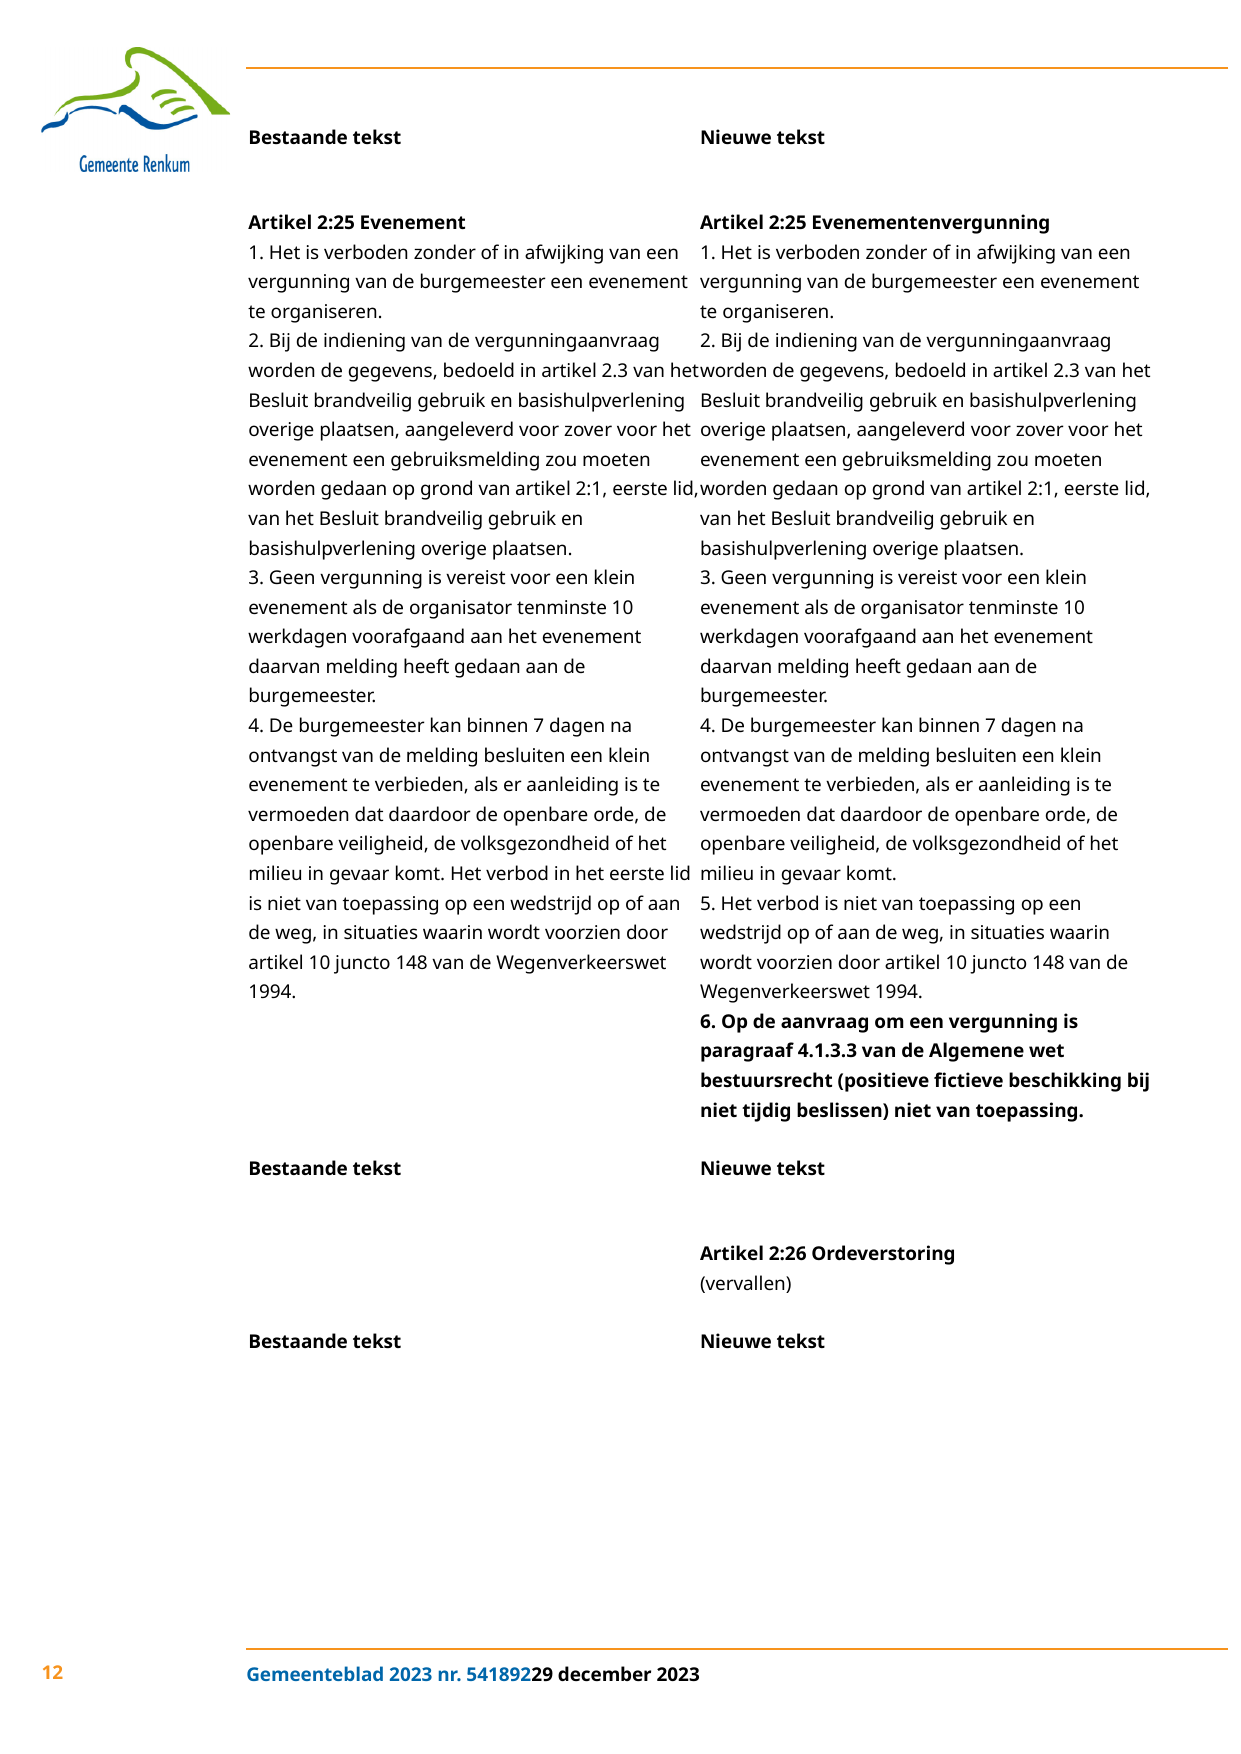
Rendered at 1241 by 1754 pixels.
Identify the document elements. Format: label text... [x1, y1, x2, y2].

table_cell [248, 1211, 700, 1296]
table_header Bestaande tekst [248, 1329, 700, 1384]
table_cell Artikel 2:25 Evenement 1. Het is verboden zonder of in afwijking van een vergunning van de burgemeester een evenement te organiseren. 2. Bij de indiening van de vergunningaanvraag worden de gegevens, bedoeld in artikel 2.3 van het Besluit brandveilig gebruik en basishulpverlening overige plaatsen, aangeleverd voor zover voor het evenement een gebruiksmelding zou moeten worden gedaan op grond van artikel 2:1, eerste lid, van het Besluit brandveilig gebruik en basishulpverlening overige plaatsen. 3. Geen vergunning is vereist voor een klein evenement als de organisator tenminste 10 werkdagen voorafgaand aan het evenement daarvan melding heeft gedaan aan de burgemeester. 4. De burgemeester kan binnen 7 dagen na ontvangst van de melding besluiten een klein evenement te verbieden, als er aanleiding is te vermoeden dat daardoor de openbare orde, de openbare veiligheid, de volksgezondheid of het milieu in gevaar komt. Het verbod in het eerste lid is niet van toepassing op een wedstrijd op of aan de weg, in situaties waarin wordt voorzien door artikel 10 juncto 148 van de Wegenverkeerswet 1994. [248, 180, 700, 1123]
table_cell Artikel 2:25 Evenementenvergunning 1. Het is verboden zonder of in afwijking van een vergunning van de burgemeester een evenement te organiseren. 2. Bij de indiening van de vergunningaanvraag worden de gegevens, bedoeld in artikel 2.3 van het Besluit brandveilig gebruik en basishulpverlening overige plaatsen, aangeleverd voor zover voor het evenement een gebruiksmelding zou moeten worden gedaan op grond van artikel 2:1, eerste lid, van het Besluit brandveilig gebruik en basishulpverlening overige plaatsen. 3. Geen vergunning is vereist voor een klein evenement als de organisator tenminste 10 werkdagen voorafgaand aan het evenement daarvan melding heeft gedaan aan de burgemeester. 4. De burgemeester kan binnen 7 dagen na ontvangst van de melding besluiten een klein evenement te verbieden, als er aanleiding is te vermoeden dat daardoor de openbare orde, de openbare veiligheid, de volksgezondheid of het milieu in gevaar komt. 5. Het verbod is niet van toepassing op een wedstrijd op of aan de weg, in situaties waarin wordt voorzien door artikel 10 juncto 148 van de Wegenverkeerswet 1994. 6. Op de aanvraag om een vergunning is paragraaf 4.1.3.3 van de Algemene wet bestuursrecht (positieve fictieve beschikking bij niet tijdig beslissen) niet van toepassing. [700, 180, 1152, 1123]
picture [41, 47, 231, 172]
table_header Nieuwe tekst [700, 1156, 1152, 1211]
table_header Nieuwe tekst [700, 1329, 1152, 1384]
table_header Bestaande tekst [248, 1156, 700, 1211]
table_header Bestaande tekst [248, 125, 700, 180]
table_cell Artikel 2:26 Ordeverstoring (vervallen) [700, 1211, 1152, 1296]
table_header Nieuwe tekst [700, 125, 1152, 180]
